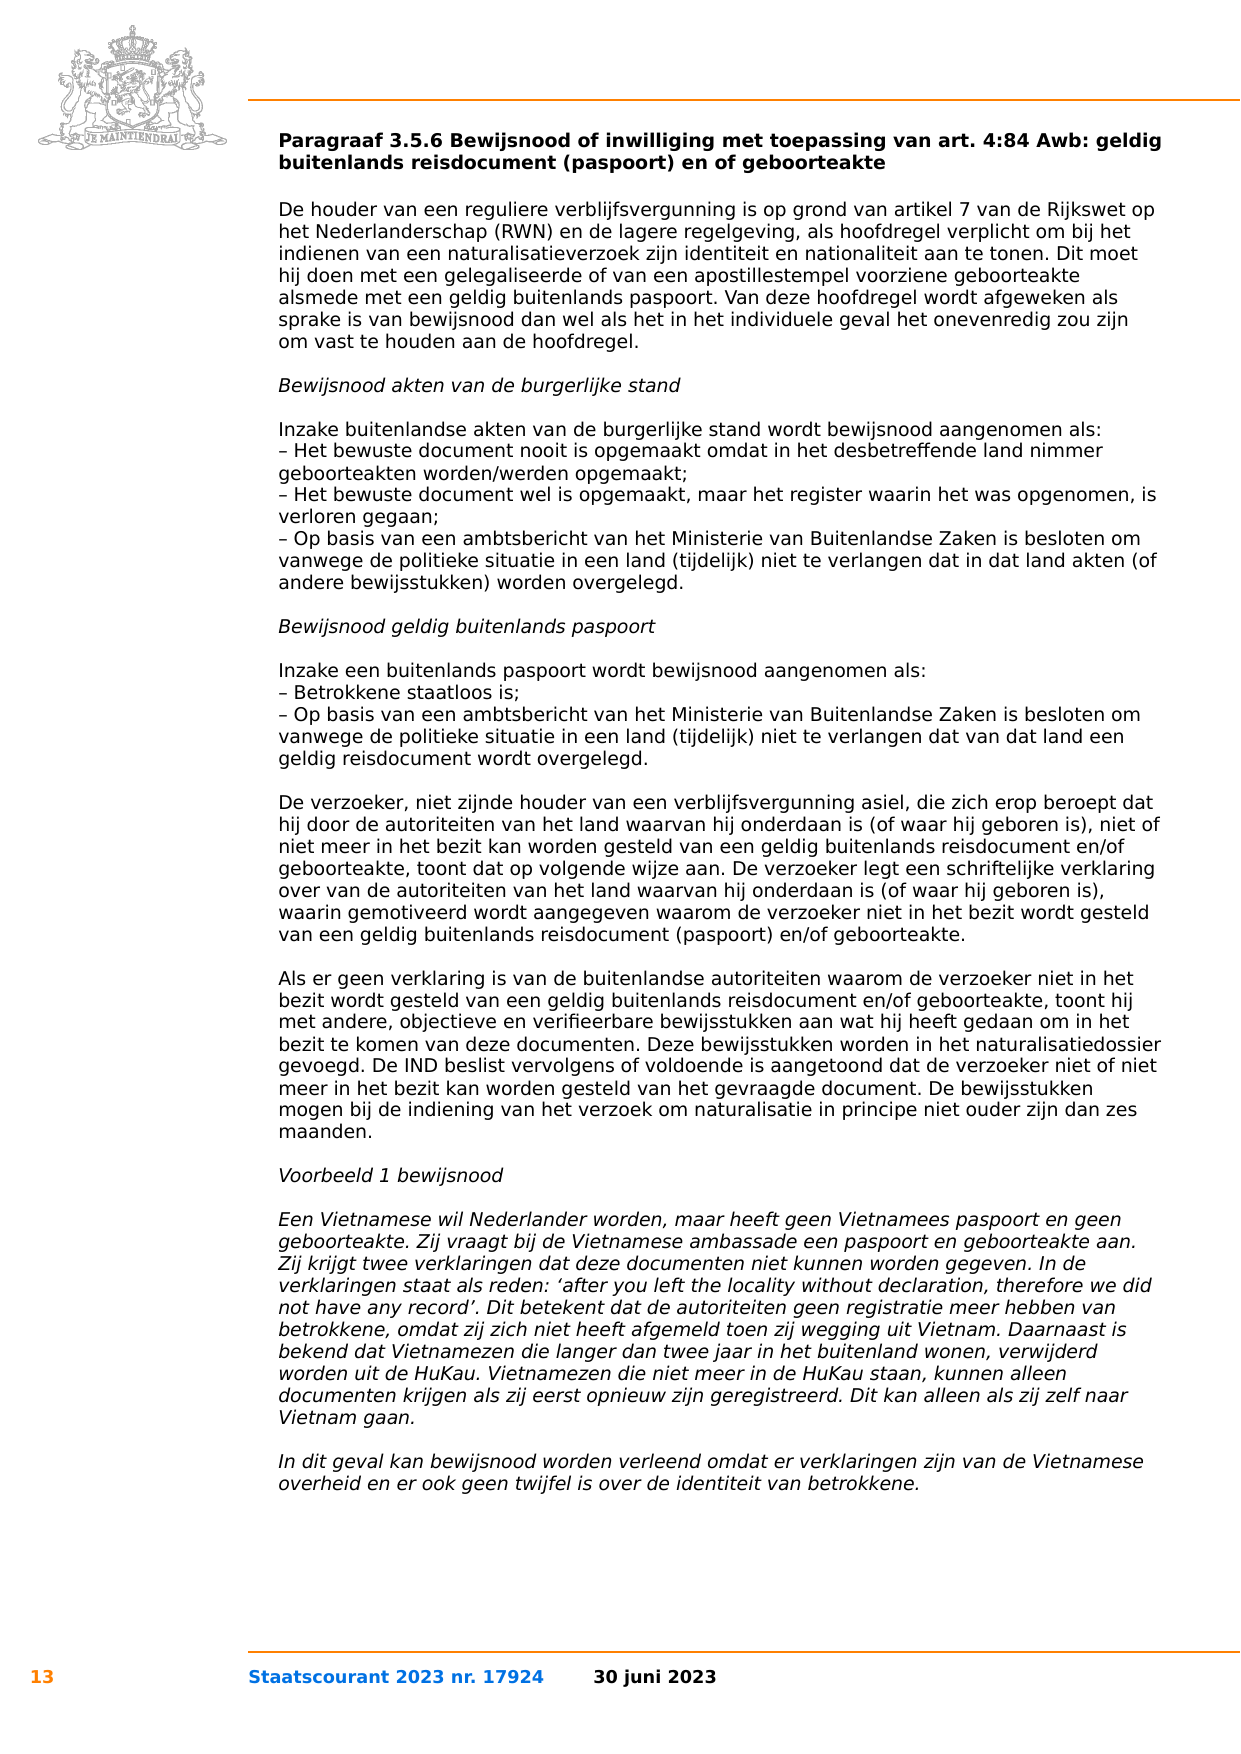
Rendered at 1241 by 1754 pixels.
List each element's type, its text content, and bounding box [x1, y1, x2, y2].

text – Het bewuste document nooit is opgemaakt omdat in het desbetreffende land nimmer geboorteakten worden/werden opgemaakt; [278, 440, 1163, 484]
text In dit geval kan bewijsnood worden verleend omdat er verklaringen zijn van de Vietnamese overheid en er ook geen twijfel is over de identiteit van betrokkene. [278, 1451, 1163, 1495]
text – Op basis van een ambtsbericht van het Ministerie van Buitenlandse Zaken is besloten om vanwege de politieke situatie in een land (tijdelijk) niet te verlangen dat in dat land akten (of andere bewijsstukken) worden overgelegd. [278, 528, 1163, 594]
text Als er geen verklaring is van de buitenlandse autoriteiten waarom de verzoeker niet in het bezit wordt gesteld van een geldig buitenlands reisdocument en/of geboorteakte, toont hij met andere, objectieve en verifieerbare bewijsstukken aan wat hij heeft gedaan om in het bezit te komen van deze documenten. Deze bewijsstukken worden in het naturalisatiedossier gevoegd. De IND beslist vervolgens of voldoende is aangetoond dat de verzoeker niet of niet meer in het bezit kan worden gesteld van het gevraagde document. De bewijsstukken mogen bij de indiening van het verzoek om naturalisatie in principe niet ouder zijn dan zes maanden. [278, 967, 1163, 1143]
text – Betrokkene staatloos is; [278, 682, 1163, 704]
text – Het bewuste document wel is opgemaakt, maar het register waarin het was opgenomen, is verloren gegaan; [278, 484, 1163, 528]
subtitle Voorbeeld 1 bewijsnood [278, 1165, 1163, 1187]
text De verzoeker, niet zijnde houder van een verblijfsvergunning asiel, die zich erop beroept dat hij door de autoriteiten van het land waarvan hij onderdaan is (of waar hij geboren is), niet of niet meer in het bezit kan worden gesteld van een geldig buitenlands reisdocument en/of geboorteakte, toont dat op volgende wijze aan. De verzoeker legt een schriftelijke verklaring over van de autoriteiten van het land waarvan hij onderdaan is (of waar hij geboren is), waarin gemotiveerd wordt aangegeven waarom de verzoeker niet in het bezit wordt gesteld van een geldig buitenlands reisdocument (paspoort) en/of geboorteakte. [278, 792, 1163, 946]
text De houder van een reguliere verblijfsvergunning is op grond van artikel 7 van de Rijkswet op het Nederlanderschap (RWN) en de lagere regelgeving, als hoofdregel verplicht om bij het indienen van een naturalisatieverzoek zijn identiteit en nationaliteit aan te tonen. Dit moet hij doen met een gelegaliseerde of van een apostillestempel voorziene geboorteakte alsmede met een geldig buitenlands paspoort. Van deze hoofdregel wordt afgeweken als sprake is van bewijsnood dan wel als het in het individuele geval het onevenredig zou zijn om vast te houden aan de hoofdregel. [278, 199, 1163, 353]
text Inzake buitenlandse akten van de burgerlijke stand wordt bewijsnood aangenomen als: [278, 418, 1163, 440]
text Inzake een buitenlands paspoort wordt bewijsnood aangenomen als: [278, 660, 1163, 682]
subtitle Paragraaf 3.5.6 Bewijsnood of inwilliging met toepassing van art. 4:84 Awb: geldig buitenlands reisdocument (paspoort) en of geboorteakte [278, 130, 1163, 174]
text – Op basis van een ambtsbericht van het Ministerie van Buitenlandse Zaken is besloten om vanwege de politieke situatie in een land (tijdelijk) niet te verlangen dat van dat land een geldig reisdocument wordt overgelegd. [278, 704, 1163, 770]
subtitle Bewijsnood geldig buitenlands paspoort [278, 616, 1163, 638]
subtitle Bewijsnood akten van de burgerlijke stand [278, 374, 1163, 397]
text Een Vietnamese wil Nederlander worden, maar heeft geen Vietnamees paspoort en geen geboorteakte. Zij vraagt bij de Vietnamese ambassade een paspoort en geboorteakte aan. Zij krijgt twee verklaringen dat deze documenten niet kunnen worden gegeven. In de verklaringen staat als reden: ‘after you left the locality without declaration, therefore we did not have any record’. Dit betekent dat de autoriteiten geen registratie meer hebben van betrokkene, omdat zij zich niet heeft afgemeld toen zij wegging uit Vietnam. Daarnaast is bekend dat Vietnamezen die langer dan twee jaar in het buitenland wonen, verwijderd worden uit de HuKau. Vietnamezen die niet meer in de HuKau staan, kunnen alleen documenten krijgen als zij eerst opnieuw zijn geregistreerd. Dit kan alleen als zij zelf naar Vietnam gaan. [278, 1209, 1163, 1429]
picture [38, 25, 227, 150]
